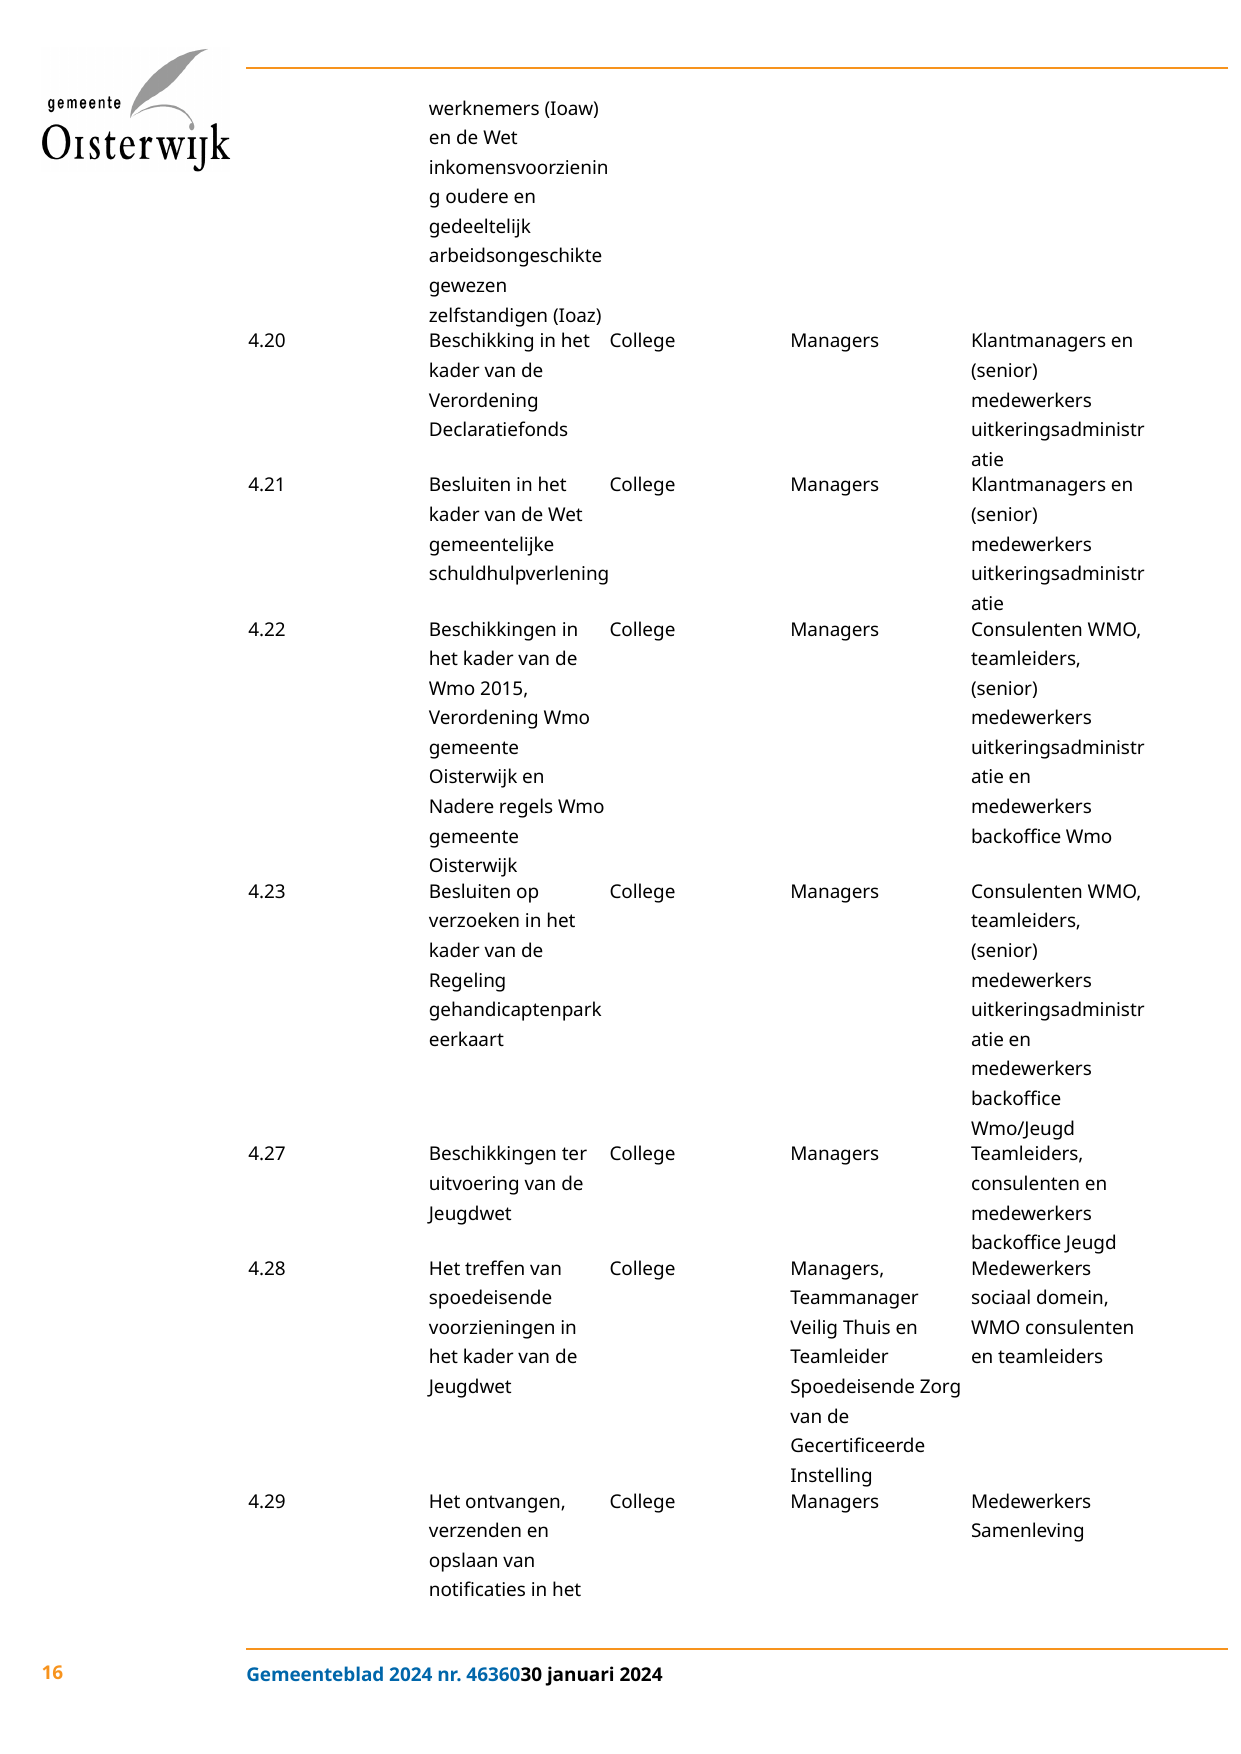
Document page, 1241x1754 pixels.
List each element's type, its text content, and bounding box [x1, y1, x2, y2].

table_cell Managers [790, 878, 971, 1141]
table_cell 4.28 [248, 1255, 429, 1488]
table_cell 4.29 [248, 1488, 429, 1602]
table_cell 4.21 [248, 472, 429, 616]
table_cell [609, 95, 790, 328]
table_cell Beschikkingen ter uitvoering van de Jeugdwet [429, 1141, 609, 1255]
table_cell [971, 95, 1152, 328]
table_cell Consulenten WMO, teamleiders, (senior) medewerkers uitkeringsadministratie en medewerkers backoffice Wmo/Jeugd [971, 878, 1152, 1141]
table_cell College [609, 328, 790, 472]
table_cell werknemers (Ioaw) en de Wet inkomensvoorziening oudere en gedeeltelijk arbeidsongeschikte gewezen zelfstandigen (Ioaz) [429, 95, 609, 328]
table_cell 4.20 [248, 328, 429, 472]
table_cell College [609, 1141, 790, 1255]
table_cell Teamleiders, consulenten en medewerkers backoffice Jeugd [971, 1141, 1152, 1255]
table_cell Managers [790, 616, 971, 878]
table_cell Het ontvangen, verzenden en opslaan van notificaties in het [429, 1488, 609, 1602]
table_cell Klantmanagers en (senior) medewerkers uitkeringsadministratie [971, 328, 1152, 472]
table_cell Managers [790, 328, 971, 472]
picture [41, 47, 231, 172]
table_cell College [609, 878, 790, 1141]
table_cell [790, 95, 971, 328]
table_cell [248, 95, 429, 328]
table_cell 4.22 [248, 616, 429, 878]
table_cell Managers [790, 1488, 971, 1602]
table_cell College [609, 616, 790, 878]
table_cell Het treffen van spoedeisende voorzieningen in het kader van de Jeugdwet [429, 1255, 609, 1488]
table_cell College [609, 1255, 790, 1488]
table_cell Beschikkingen in het kader van de Wmo 2015, Verordening Wmo gemeente Oisterwijk en Nadere regels Wmo gemeente Oisterwijk [429, 616, 609, 878]
table_cell Medewerkers Samenleving [971, 1488, 1152, 1602]
table_cell Managers, Teammanager Veilig Thuis en Teamleider Spoedeisende Zorg van de Gecertificeerde Instelling [790, 1255, 971, 1488]
table_cell Klantmanagers en (senior) medewerkers uitkeringsadministratie [971, 472, 1152, 616]
table_cell College [609, 1488, 790, 1602]
table_cell Managers [790, 472, 971, 616]
table_cell Managers [790, 1141, 971, 1255]
table_cell Consulenten WMO, teamleiders, (senior) medewerkers uitkeringsadministratie en medewerkers backoffice Wmo [971, 616, 1152, 878]
table_cell 4.23 [248, 878, 429, 1141]
table_cell Besluiten op verzoeken in het kader van de Regeling gehandicaptenparkeerkaart [429, 878, 609, 1141]
table_cell Beschikking in het kader van de Verordening Declaratiefonds [429, 328, 609, 472]
table_cell College [609, 472, 790, 616]
table_cell 4.27 [248, 1141, 429, 1255]
table_cell Medewerkers sociaal domein, WMO consulenten en teamleiders [971, 1255, 1152, 1488]
table_cell Besluiten in het kader van de Wet gemeentelijke schuldhulpverlening [429, 472, 609, 616]
